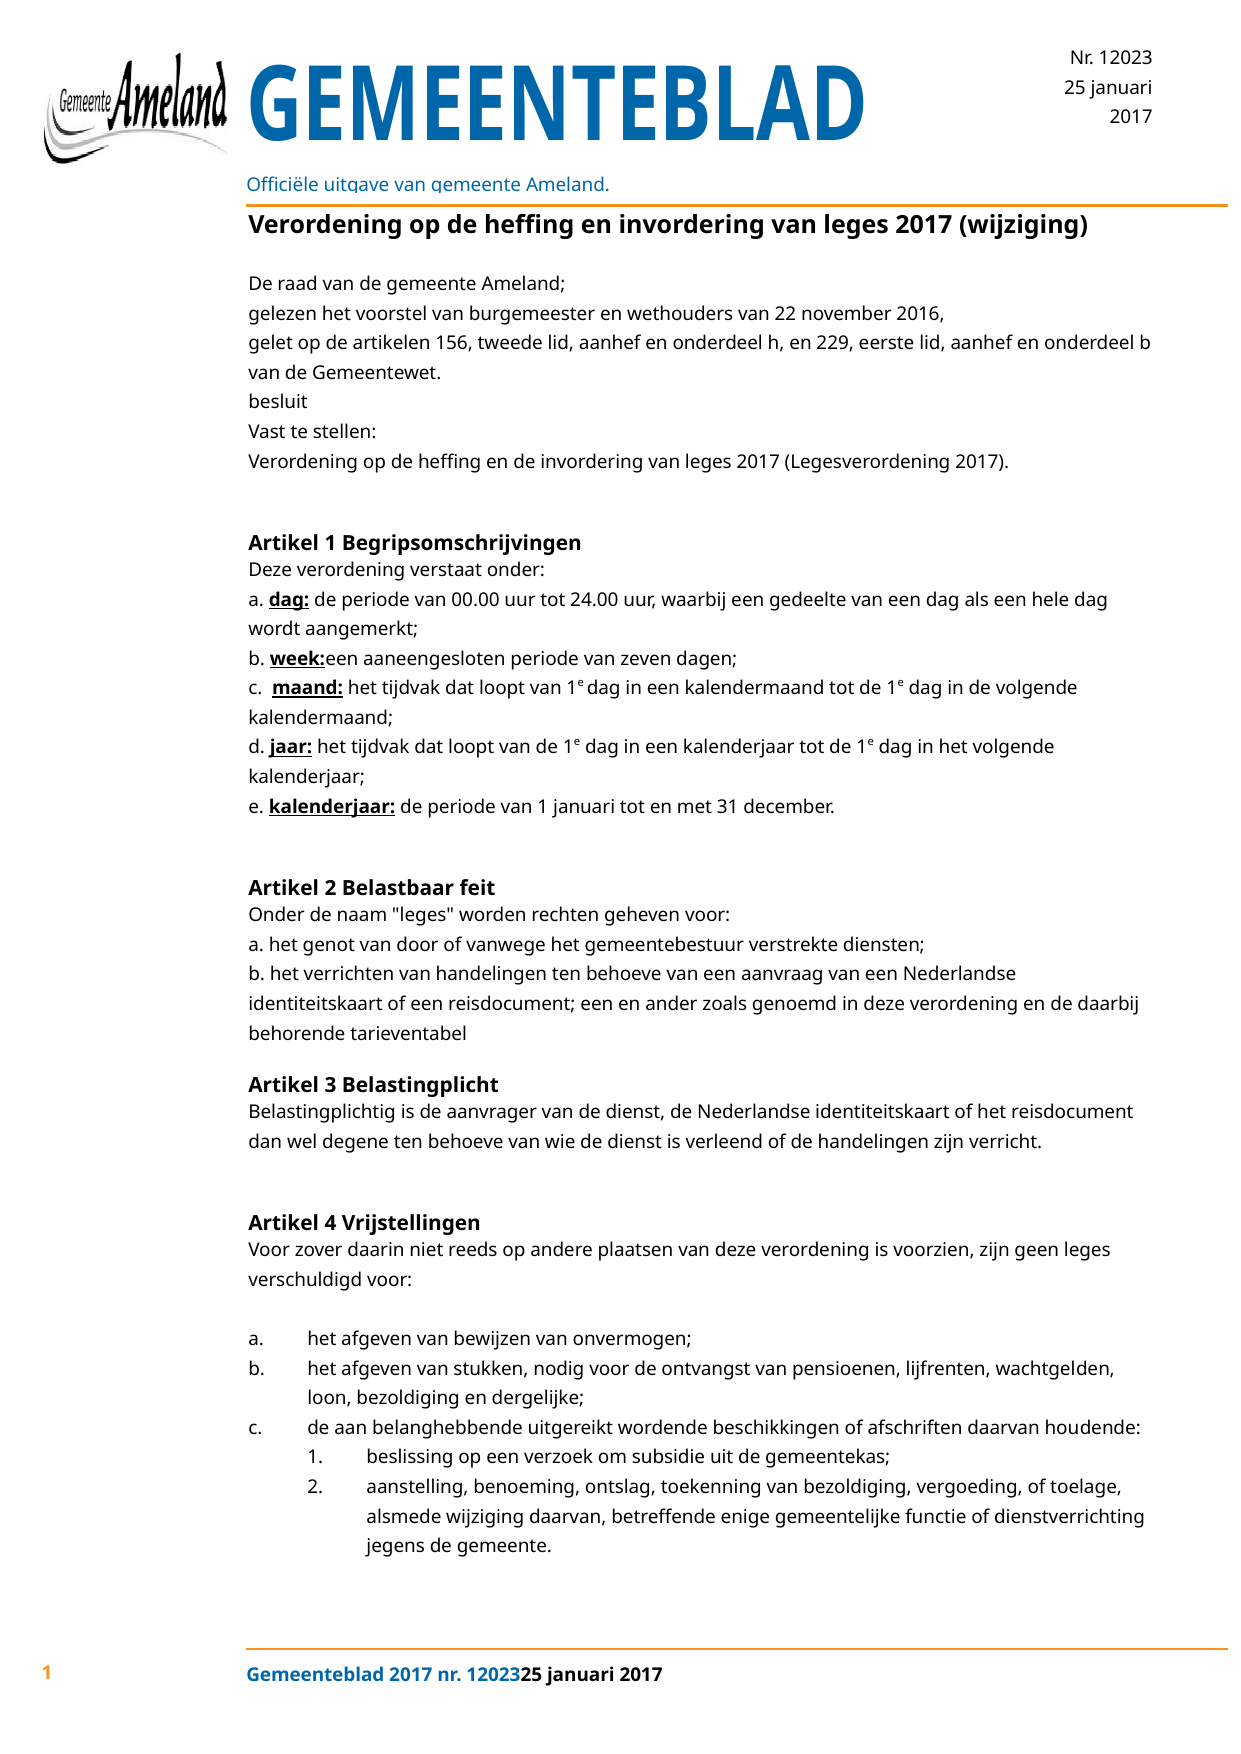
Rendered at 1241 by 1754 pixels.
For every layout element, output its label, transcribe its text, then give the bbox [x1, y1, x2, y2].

text Artikel 2 Belastbaar feit [248, 873, 1152, 901]
text Verordening op de heffing en de invordering van leges 2017 (Legesverordening 2017). [248, 448, 1152, 473]
list aanstelling, benoeming, ontslag, toekenning van bezoldiging, vergoeding, of toelage, alsmede wijziging daarvan, betreffende enige gemeentelijke functie of dienstverrichting jegens de gemeente. [307, 1473, 1152, 1558]
list het afgeven van stukken, nodig voor de ontvangst van pensioenen, lijfrenten, wachtgel­den, loon, bezoldiging en dergelijke; [248, 1355, 1152, 1410]
text Onder de naam "leges" worden rechten geheven voor: [248, 901, 1152, 927]
text gelet op de artikelen 156, tweede lid, aanhef en onderdeel h, en 229, eerste lid, aanhef en onderdeel b van de Gemeentewet. [248, 329, 1152, 385]
text d. jaar: het tijdvak dat loopt van de 1e dag in een kalenderjaar tot de 1e dag in het volgende kalenderjaar; [248, 734, 1152, 789]
text b. week:een aaneengesloten periode van zeven dagen; [248, 645, 1152, 671]
text Artikel 4 Vrijstellingen [248, 1208, 1152, 1237]
text a. het genot van door of vanwege het gemeentebestuur verstrekte diensten; [248, 931, 1152, 957]
list de aan belanghebbende uitgereikt wordende beschikkingen of afschriften daarvan hou­dende: [248, 1414, 1152, 1440]
picture [41, 47, 231, 172]
text e. kalenderjaar: de periode van 1 januari tot en met 31 december. [248, 793, 1152, 819]
text Artikel 1 Begripsomschrijvingen [248, 528, 1152, 556]
text c. maand: het tijdvak dat loopt van 1e dag in een kalendermaand tot de 1e dag in de volgende kalendermaand; [248, 674, 1152, 730]
text b. het verrichten van handelingen ten behoeve van een aanvraag van een Nederlandse identiteitskaart of een reisdocument; een en ander zoals genoemd in deze verordening en de daarbij behorende tarieventabel [248, 961, 1152, 1045]
text De raad van de gemeente Ameland; [248, 270, 1152, 296]
text Voor zover daarin niet reeds op andere plaatsen van deze verordening is voorzien, zijn geen leges verschuldigd voor: [248, 1237, 1152, 1292]
text Verordening op de heffing en invordering van leges 2017 (wijziging) [248, 207, 1152, 241]
text besluit [248, 389, 1152, 414]
list het afgeven van bewijzen van onvermogen; [248, 1325, 1152, 1351]
text Artikel 3 Belastingplicht [248, 1070, 1152, 1098]
text a. dag: de periode van 00.00 uur tot 24.00 uur, waarbij een gedeelte van een dag als een hele dag wordt aangemerkt; [248, 586, 1152, 641]
text Belastingplichtig is de aanvrager van de dienst, de Nederlandse identiteitskaart of het reisdocument dan wel degene ten behoeve van wie de dienst is verleend of de handelingen zijn verricht. [248, 1098, 1152, 1154]
text Deze verordening verstaat onder: [248, 556, 1152, 582]
list beslissing op een verzoek om subsidie uit de gemeentekas; [307, 1444, 1152, 1469]
text gelezen het voorstel van burgemeester en wethouders van 22 november 2016, [248, 300, 1152, 326]
text Vast te stellen: [248, 418, 1152, 444]
